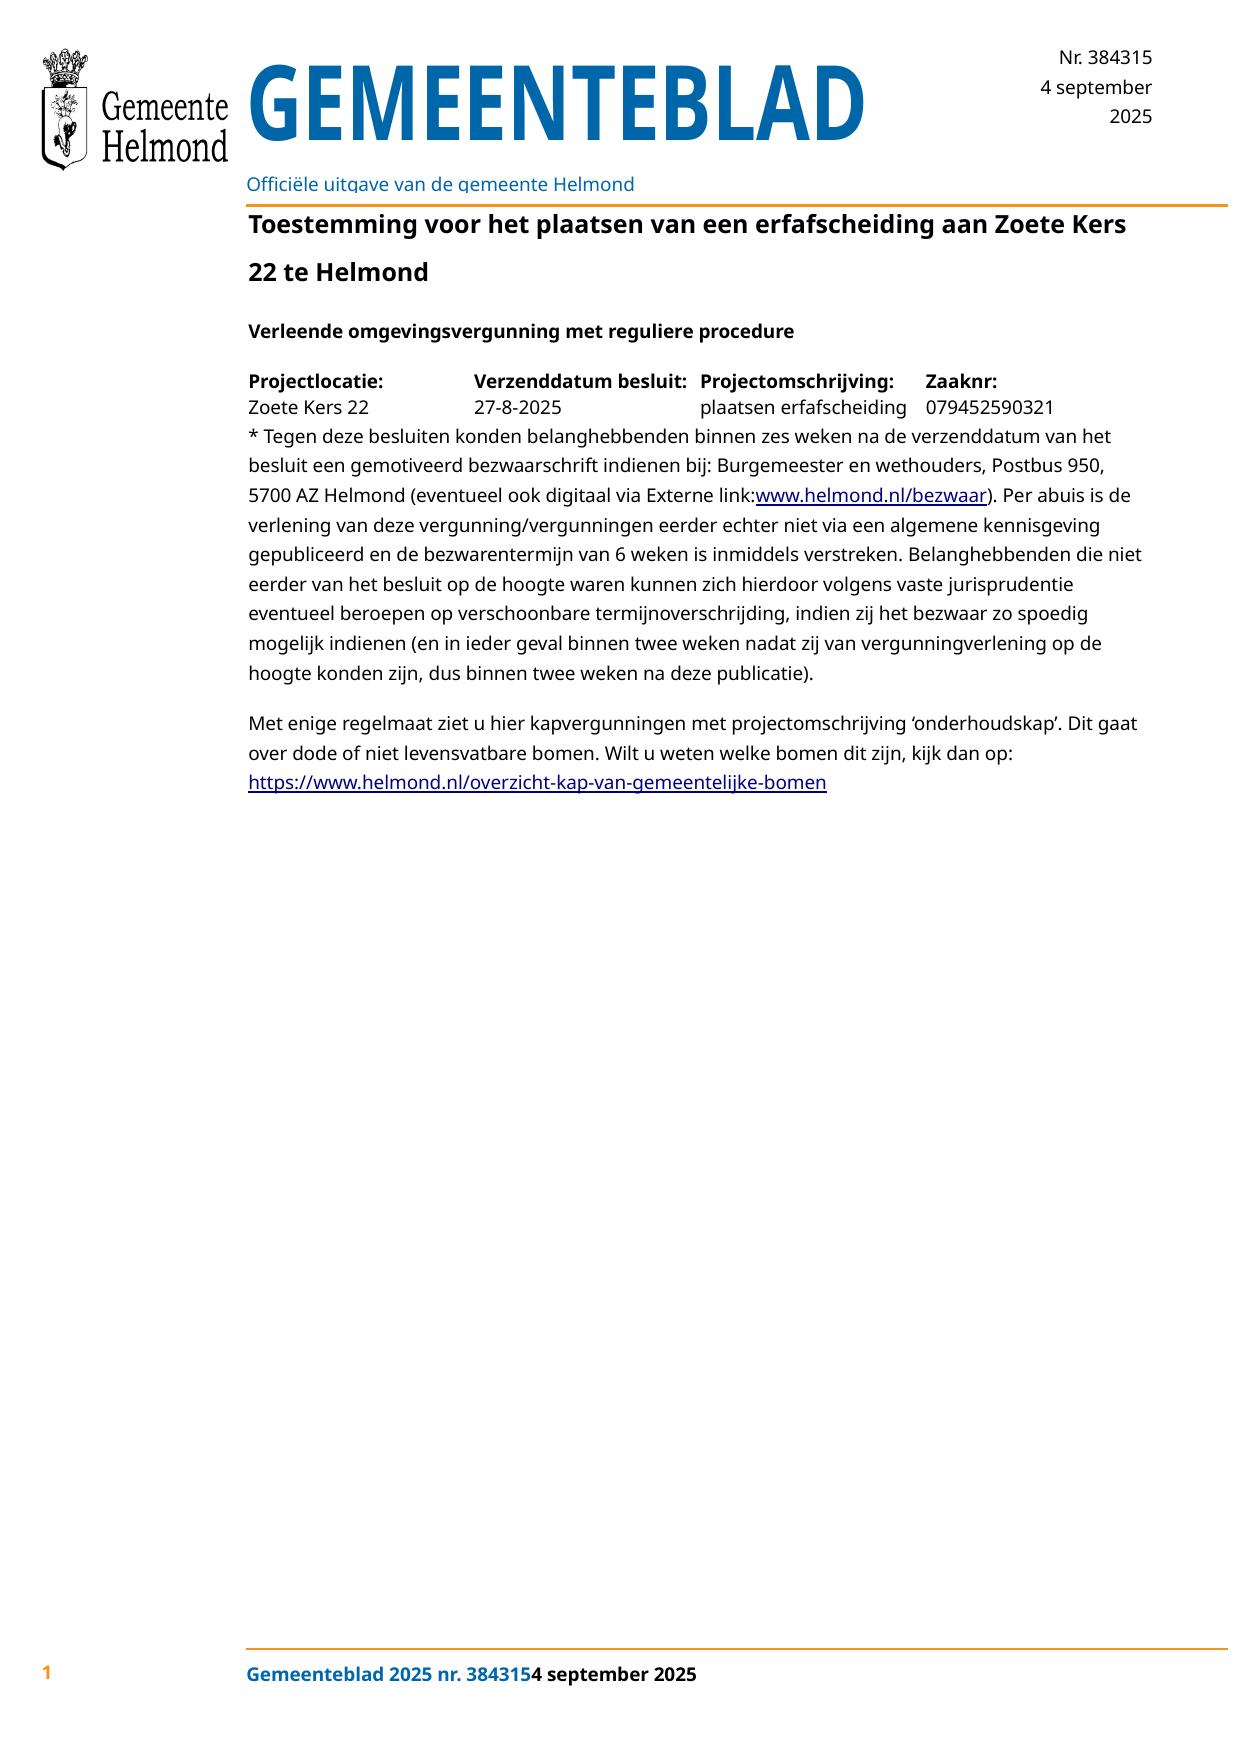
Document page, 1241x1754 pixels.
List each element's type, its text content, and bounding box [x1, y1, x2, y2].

table_cell plaatsen erfafscheiding [700, 394, 926, 420]
table_header Projectomschrijving: [700, 369, 926, 394]
table_header Verzenddatum besluit: [474, 369, 700, 394]
text * Tegen deze besluiten konden belanghebbenden binnen zes weken na de verzenddatum van het besluit een gemotiveerd bezwaarschrift indienen bij: Burgemeester en wethouders, Postbus 950, 5700 AZ Helmond (eventueel ook digitaal via Externe link:www.helmond.nl/bezwaar). Per abuis is de verlening van deze vergunning/vergunningen eerder echter niet via een algemene kennisgeving gepubliceerd en de bezwarentermijn van 6 weken is inmiddels verstreken. Belanghebbenden die niet eerder van het besluit op de hoogte waren kunnen zich hierdoor volgens vaste jurisprudentie eventueel beroepen op verschoonbare termijnoverschrijding, indien zij het bezwaar zo spoedig mogelijk indienen (en in ieder geval binnen twee weken nadat zij van vergunningverlening op de hoogte konden zijn, dus binnen twee weken na deze publicatie). [248, 423, 1152, 686]
table_cell 27-8-2025 [474, 394, 700, 420]
table_header Projectlocatie: [248, 369, 474, 394]
picture [41, 47, 231, 172]
table_cell Zoete Kers 22 [248, 394, 474, 420]
table_header Zaaknr: [926, 369, 1152, 394]
table_cell 079452590321 [926, 394, 1152, 420]
text Met enige regelmaat ziet u hier kapvergunningen met projectomschrijving ‘onderhoudskap’. Dit gaat over dode of niet levensvatbare bomen. Wilt u weten welke bomen dit zijn, kijk dan op: https://www.helmond.nl/overzicht-kap-van-gemeentelijke-bomen [248, 710, 1152, 795]
text Verleende omgevingsvergunning met reguliere procedure [248, 318, 1152, 344]
text Toestemming voor het plaatsen van een erfafscheiding aan Zoete Kers 22 te Helmond [248, 207, 1152, 288]
